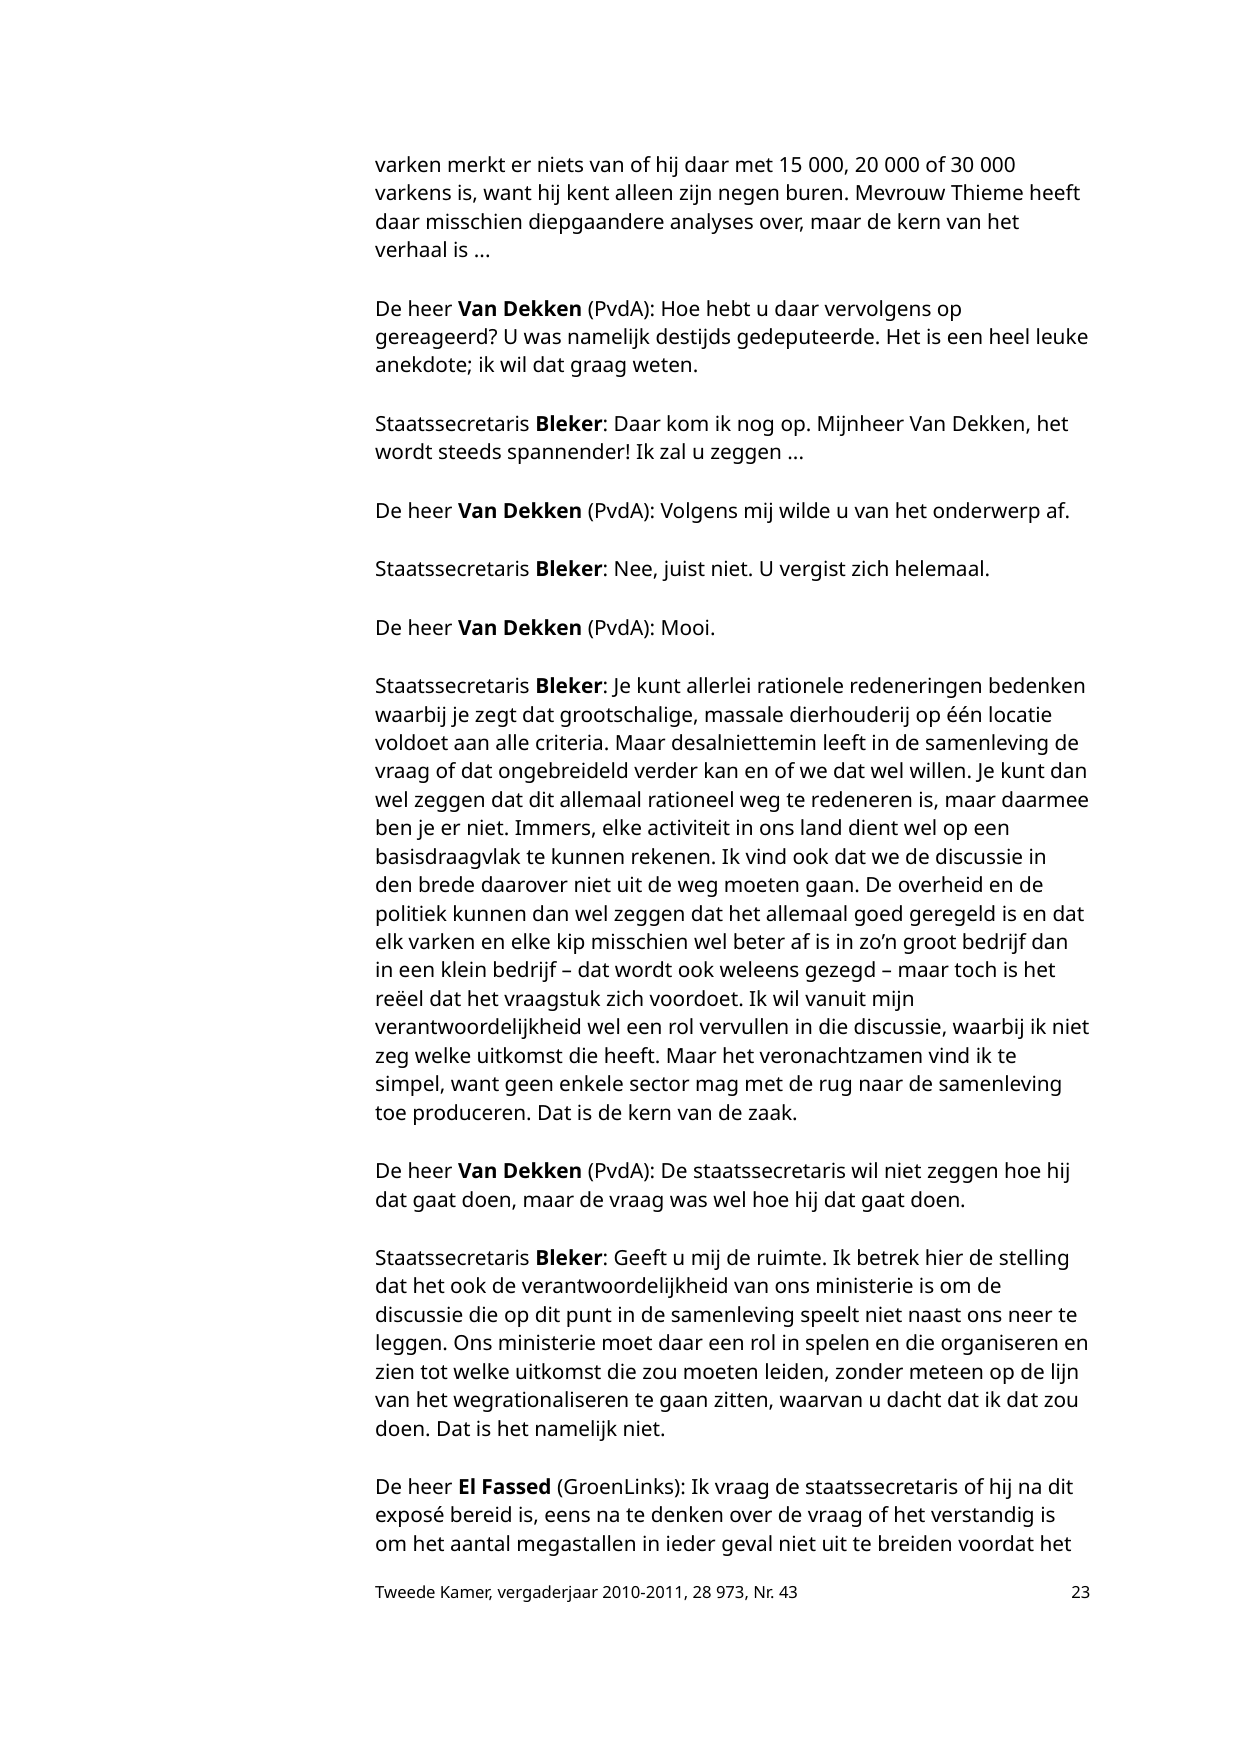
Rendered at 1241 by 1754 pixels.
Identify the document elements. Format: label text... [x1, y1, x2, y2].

text De heer Van Dekken (PvdA): Volgens mij wilde u van het onderwerp af. [375, 496, 1090, 524]
text Staatssecretaris Bleker: Geeft u mij de ruimte. Ik betrek hier de stelling dat het ook de verantwoordelijkheid van ons ministerie is om de discussie die op dit punt in de samenleving speelt niet naast ons neer te leggen. Ons ministerie moet daar een rol in spelen en die organiseren en zien tot welke uitkomst die zou moeten leiden, zonder meteen op de lijn van het wegrationaliseren te gaan zitten, waarvan u dacht dat ik dat zou doen. Dat is het namelijk niet. [375, 1243, 1090, 1442]
text Staatssecretaris Bleker: Daar kom ik nog op. Mijnheer Van Dekken, het wordt steeds spannender! Ik zal u zeggen ... [375, 409, 1090, 466]
text De heer Van Dekken (PvdA): Hoe hebt u daar vervolgens op gereageerd? U was namelijk destijds gedeputeerde. Het is een heel leuke anekdote; ik wil dat graag weten. [375, 294, 1090, 379]
text Staatssecretaris Bleker: Je kunt allerlei rationele redeneringen bedenken waarbij je zegt dat grootschalige, massale dierhouderij op één locatie voldoet aan alle criteria. Maar desalniettemin leeft in de samenleving de vraag of dat ongebreideld verder kan en of we dat wel willen. Je kunt dan wel zeggen dat dit allemaal rationeel weg te redeneren is, maar daarmee ben je er niet. Immers, elke activiteit in ons land dient wel op een basisdraagvlak te kunnen rekenen. Ik vind ook dat we de discussie in den brede daarover niet uit de weg moeten gaan. De overheid en de politiek kunnen dan wel zeggen dat het allemaal goed geregeld is en dat elk varken en elke kip misschien wel beter af is in zo’n groot bedrijf dan in een klein bedrijf – dat wordt ook weleens gezegd – maar toch is het reëel dat het vraagstuk zich voordoet. Ik wil vanuit mijn verantwoordelijkheid wel een rol vervullen in die discussie, waarbij ik niet zeg welke uitkomst die heeft. Maar het veronachtzamen vind ik te simpel, want geen enkele sector mag met de rug naar de samenleving toe produceren. Dat is de kern van de zaak. [375, 671, 1090, 1126]
text De heer El Fassed (GroenLinks): Ik vraag de staatssecretaris of hij na dit exposé bereid is, eens na te denken over de vraag of het verstandig is om het aantal megastallen in ieder geval niet uit te breiden voordat het [375, 1472, 1090, 1557]
text varken merkt er niets van of hij daar met 15 000, 20 000 of 30 000 varkens is, want hij kent alleen zijn negen buren. Mevrouw Thieme heeft daar misschien diepgaandere analyses over, maar de kern van het verhaal is ... [375, 150, 1090, 264]
text De heer Van Dekken (PvdA): De staatssecretaris wil niet zeggen hoe hij dat gaat doen, maar de vraag was wel hoe hij dat gaat doen. [375, 1156, 1090, 1213]
text De heer Van Dekken (PvdA): Mooi. [375, 613, 1090, 641]
text Staatssecretaris Bleker: Nee, juist niet. U vergist zich helemaal. [375, 554, 1090, 583]
